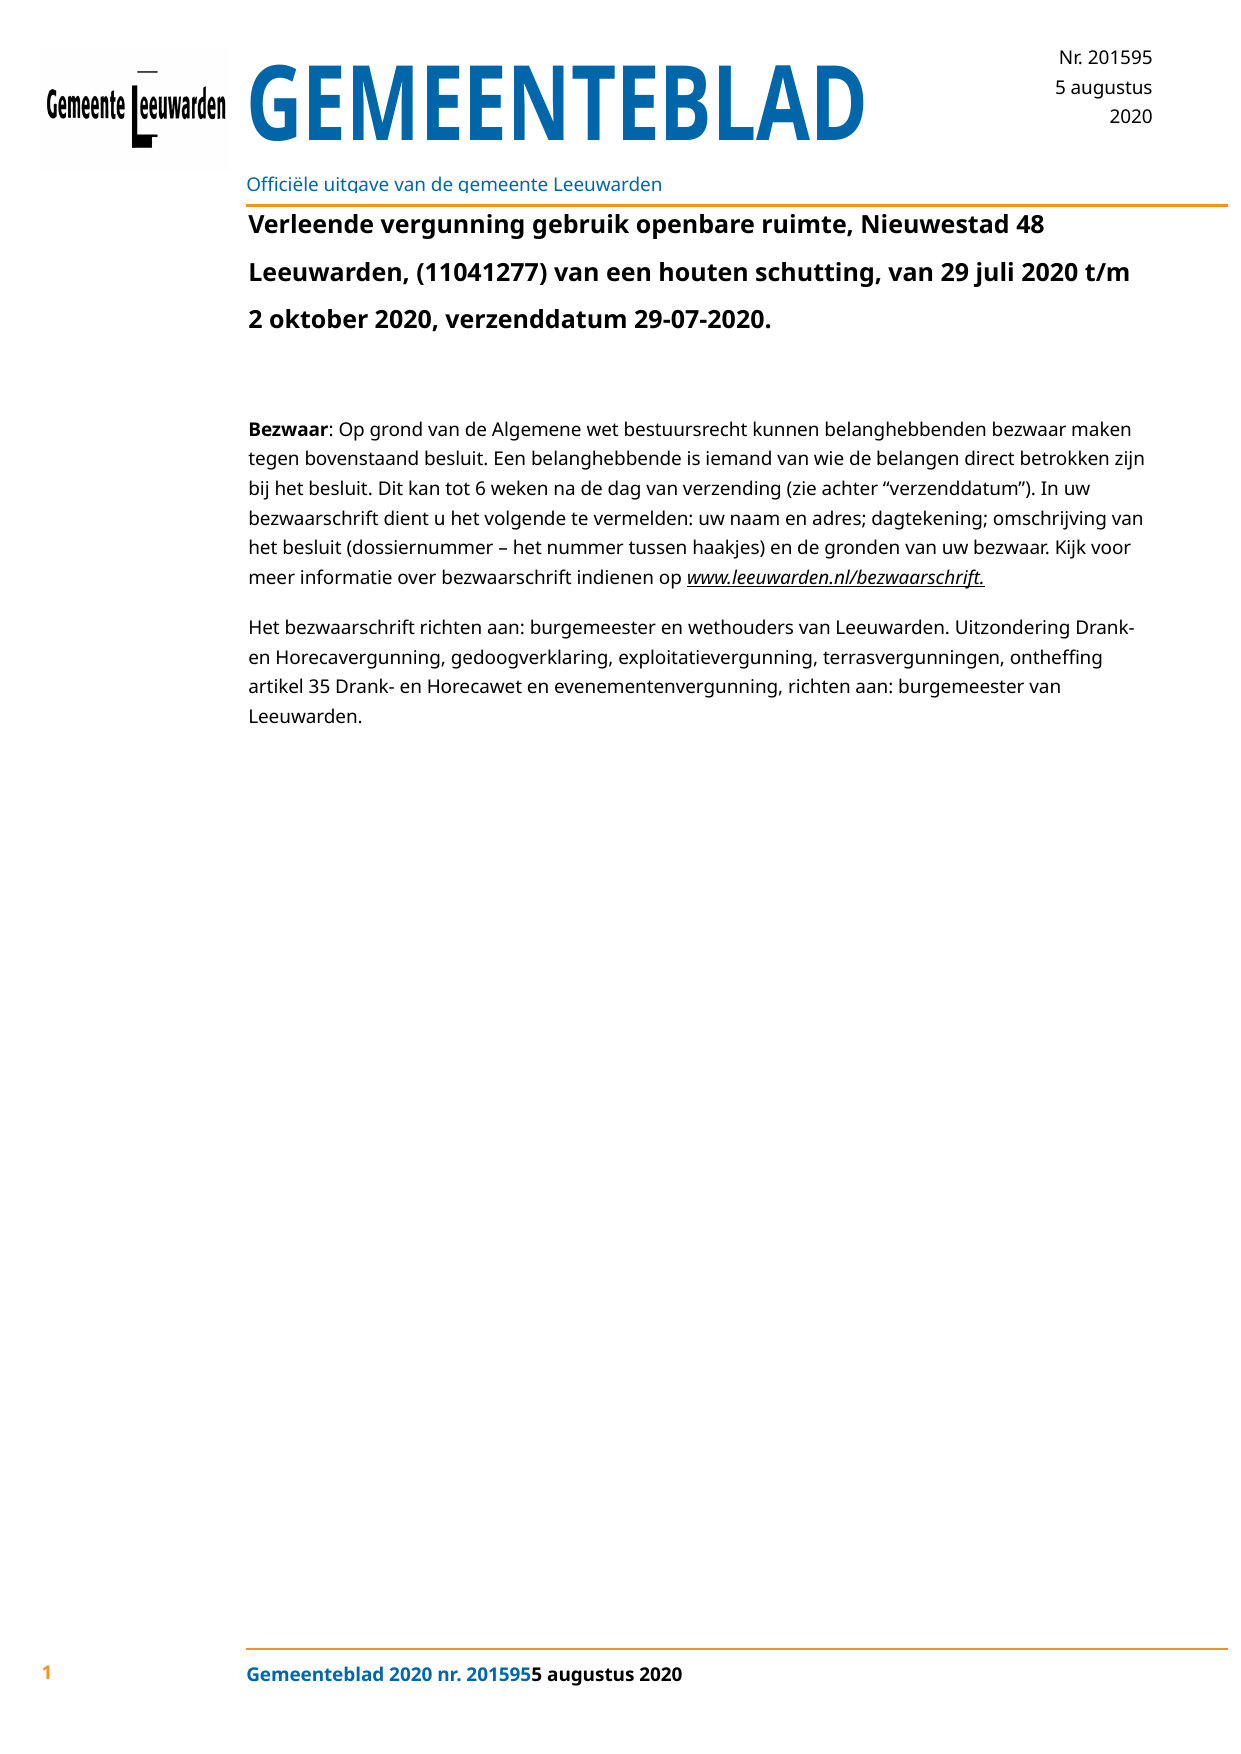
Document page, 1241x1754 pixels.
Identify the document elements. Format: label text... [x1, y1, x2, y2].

text Verleende vergunning gebruik openbare ruimte, Nieuwestad 48 Leeuwarden, (11041277) van een houten schutting, van 29 juli 2020 t/m 2 oktober 2020, verzenddatum 29-07-2020. [248, 207, 1152, 336]
picture [41, 47, 231, 172]
text Bezwaar: Op grond van de Algemene wet bestuursrecht kunnen belanghebbenden bezwaar maken tegen bovenstaand besluit. Een belanghebbende is iemand van wie de belangen direct betrokken zijn bij het besluit. Dit kan tot 6 weken na de dag van verzending (zie achter “verzenddatum”). In uw bezwaarschrift dient u het volgende te vermelden: uw naam en adres; dagtekening; omschrijving van het besluit (dossiernummer – het nummer tussen haakjes) en de gronden van uw bezwaar. Kijk voor meer informatie over bezwaarschrift indienen op www.leeuwarden.nl/bezwaarschrift. [248, 416, 1152, 589]
text Het bezwaarschrift richten aan: burgemeester en wethouders van Leeuwarden. Uitzondering Drank- en Horecavergunning, gedoogverklaring, exploitatievergunning, terrasvergunningen, ontheffing artikel 35 Drank- en Horecawet en evenementenvergunning, richten aan: burgemeester van Leeuwarden. [248, 614, 1152, 729]
